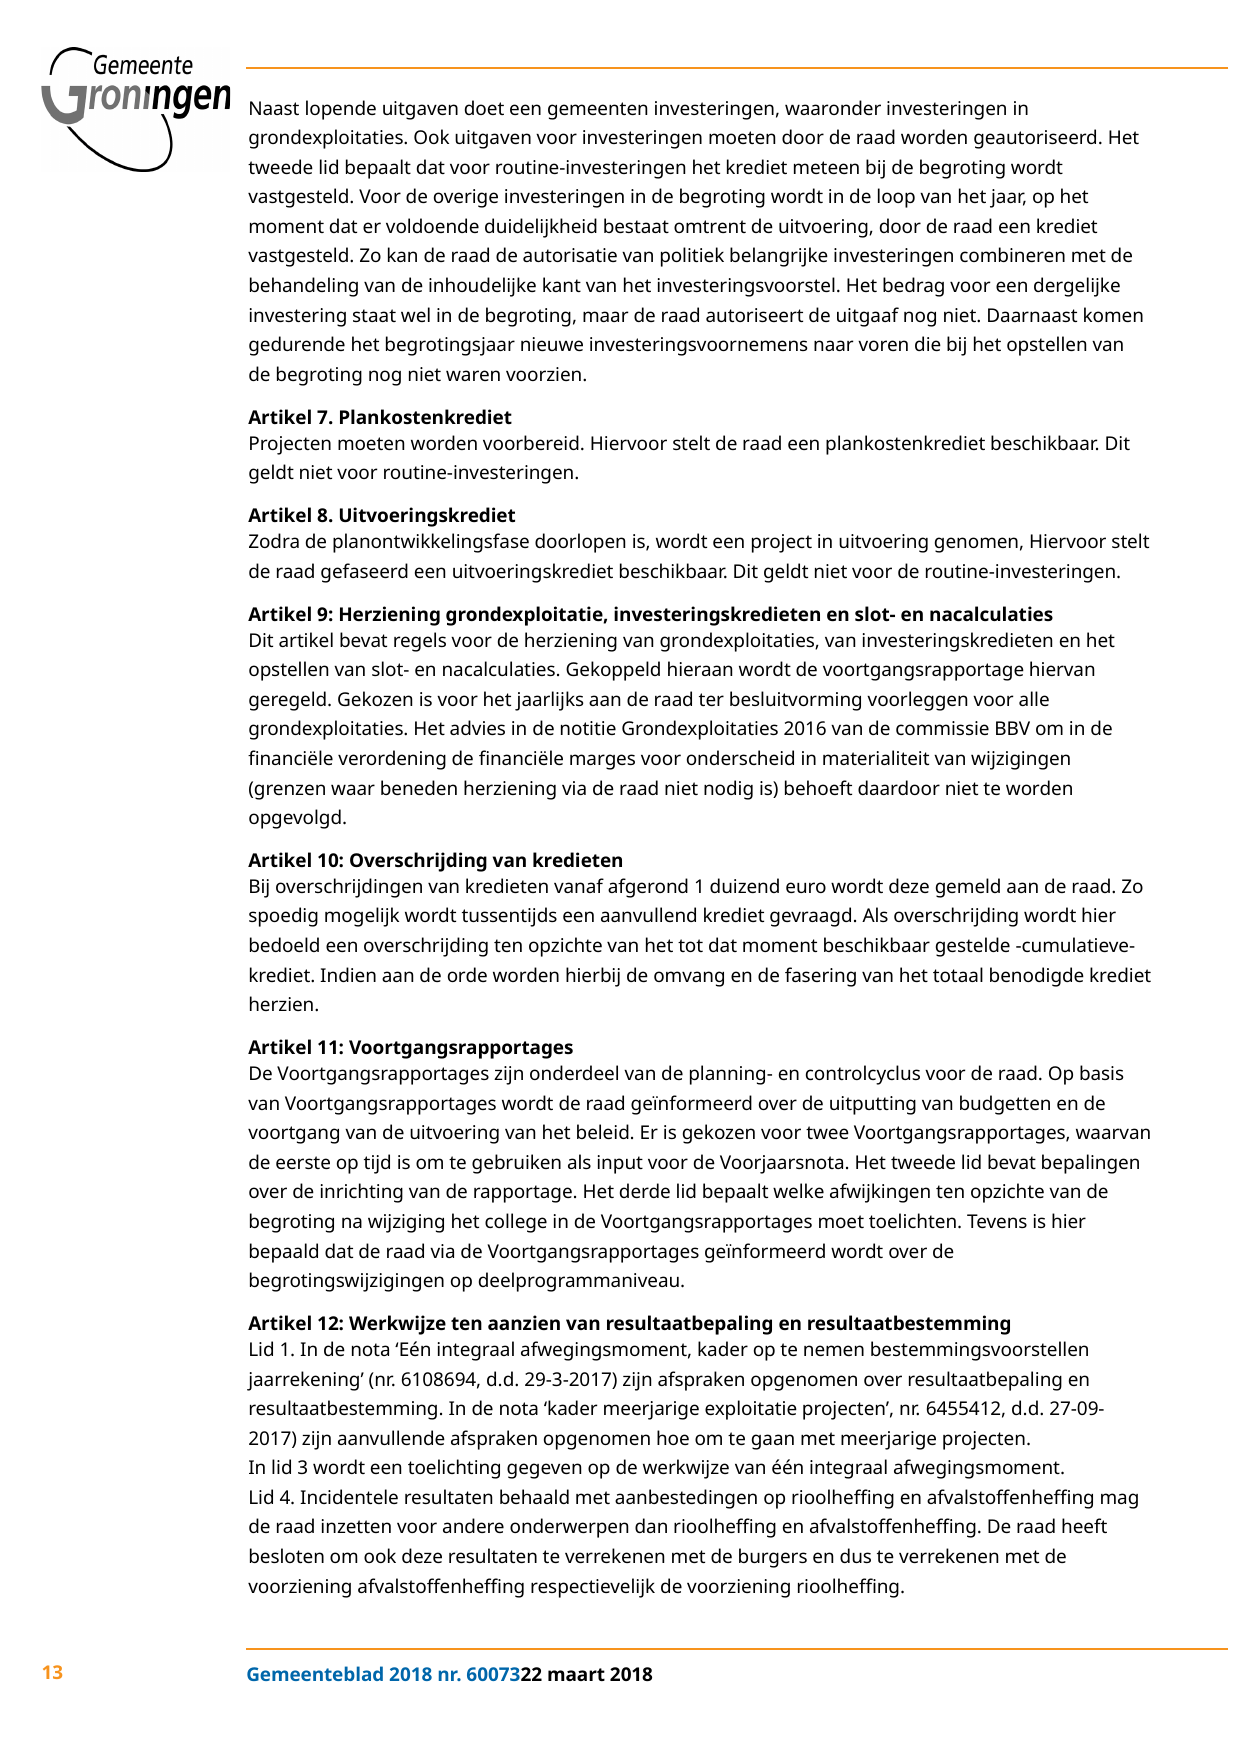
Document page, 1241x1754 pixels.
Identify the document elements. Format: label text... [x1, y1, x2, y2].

text Projecten moeten worden voorbereid. Hiervoor stelt de raad een plankostenkrediet beschikbaar. Dit geldt niet voor routine-investeringen. [248, 430, 1152, 485]
text Artikel 7. Plankostenkrediet [248, 404, 1152, 430]
text Bij overschrijdingen van kredieten vanaf afgerond 1 duizend euro wordt deze gemeld aan de raad. Zo spoedig mogelijk wordt tussentijds een aanvullend krediet gevraagd. Als overschrijding wordt hier bedoeld een overschrijding ten opzichte van het tot dat moment beschikbaar gestelde -cumulatieve- krediet. Indien aan de orde worden hierbij de omvang en de fasering van het totaal benodigde krediet herzien. [248, 873, 1152, 1017]
text Artikel 8. Uitvoeringskrediet [248, 503, 1152, 528]
text Zodra de planontwikkelingsfase doorlopen is, wordt een project in uitvoering genomen, Hiervoor stelt de raad gefaseerd een uitvoeringskrediet beschikbaar. Dit geldt niet voor de routine-investeringen. [248, 528, 1152, 584]
text Lid 1. In de nota ‘Eén integraal afwegingsmoment, kader op te nemen bestemmingsvoorstellen jaarrekening’ (nr. 6108694, d.d. 29-3-2017) zijn afspraken opgenomen over resultaatbepaling en resultaatbestemming. In de nota ‘kader meerjarige exploitatie projecten’, nr. 6455412, d.d. 27-09-2017) zijn aanvullende afspraken opgenomen hoe om te gaan met meerjarige projecten. [248, 1336, 1152, 1451]
text Artikel 9: Herziening grondexploitatie, investeringskredieten en slot- en nacalculaties [248, 601, 1152, 627]
text Dit artikel bevat regels voor de herziening van grondexploitaties, van investeringskredieten en het opstellen van slot- en nacalculaties. Gekoppeld hieraan wordt de voortgangsrapportage hiervan geregeld. Gekozen is voor het jaarlijks aan de raad ter besluitvorming voorleggen voor alle grondexploitaties. Het advies in de notitie Grondexploitaties 2016 van de commissie BBV om in de financiële verordening de financiële marges voor onderscheid in materialiteit van wijzigingen (grenzen waar beneden herziening via de raad niet nodig is) behoeft daardoor niet te worden opgevolgd. [248, 627, 1152, 830]
text De Voortgangsrapportages zijn onderdeel van de planning- en controlcyclus voor de raad. Op basis van Voortgangsrapportages wordt de raad geïnformeerd over de uitputting van budgetten en de voortgang van de uitvoering van het beleid. Er is gekozen voor twee Voortgangsrapportages, waarvan de eerste op tijd is om te gebruiken als input voor de Voorjaarsnota. Het tweede lid bevat bepalingen over de inrichting van de rapportage. Het derde lid bepaalt welke afwijkingen ten opzichte van de begroting na wijziging het college in de Voortgangsrapportages moet toelichten. Tevens is hier bepaald dat de raad via de Voortgangsrapportages geïnformeerd wordt over de begrotingswijzigingen op deelprogrammaniveau. [248, 1060, 1152, 1293]
text Artikel 11: Voortgangsrapportages [248, 1034, 1152, 1060]
text Lid 4. Incidentele resultaten behaald met aanbestedingen op rioolheffing en afvalstoffenheffing mag de raad inzetten voor andere onderwerpen dan rioolheffing en afvalstoffenheffing. De raad heeft besloten om ook deze resultaten te verrekenen met de burgers en dus te verrekenen met de voorziening afvalstoffenheffing respectievelijk de voorziening rioolheffing. [248, 1484, 1152, 1599]
text Artikel 10: Overschrijding van kredieten [248, 847, 1152, 873]
picture [41, 47, 231, 172]
text Naast lopende uitgaven doet een gemeenten investeringen, waaronder investeringen in grondexploitaties. Ook uitgaven voor investeringen moeten door de raad worden geautoriseerd. Het tweede lid bepaalt dat voor routine-investeringen het krediet meteen bij de begroting wordt vastgesteld. Voor de overige investeringen in de begroting wordt in de loop van het jaar, op het moment dat er voldoende duidelijkheid bestaat omtrent de uitvoering, door de raad een krediet vastgesteld. Zo kan de raad de autorisatie van politiek belangrijke investeringen combineren met de behandeling van de inhoudelijke kant van het investeringsvoorstel. Het bedrag voor een dergelijke investering staat wel in de begroting, maar de raad autoriseert de uitgaaf nog niet. Daarnaast komen gedurende het begrotingsjaar nieuwe investeringsvoornemens naar voren die bij het opstellen van de begroting nog niet waren voorzien. [248, 95, 1152, 387]
text Artikel 12: Werkwijze ten aanzien van resultaatbepaling en resultaatbestemming [248, 1311, 1152, 1336]
text In lid 3 wordt een toelichting gegeven op de werkwijze van één integraal afwegingsmoment. [248, 1454, 1152, 1480]
